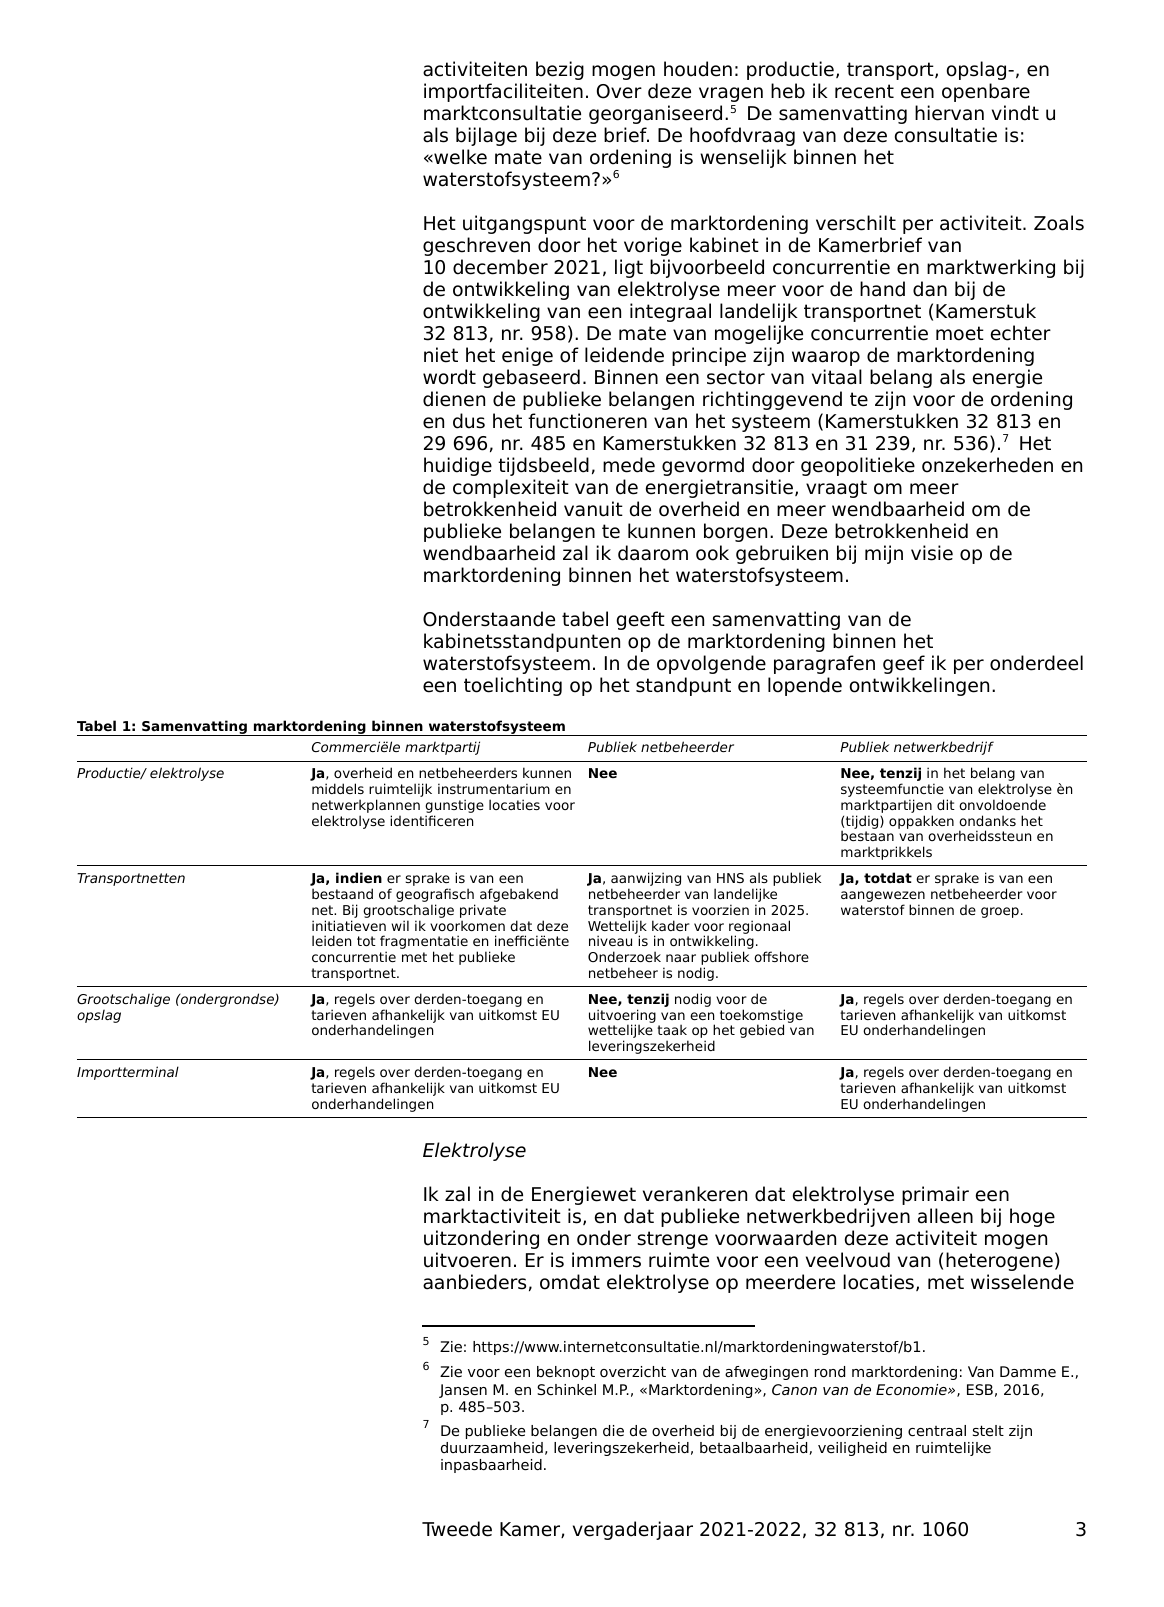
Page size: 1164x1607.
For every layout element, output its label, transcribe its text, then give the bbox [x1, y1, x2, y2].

table_cell Ja, aanwijzing van HNS als publiek netbeheerder van landelijke transportnet is voorzien in 2025. Wettelijk kader voor regionaal niveau is in ontwikkeling. Onderzoek naar publiek offshore netbeheer is nodig. [582, 866, 834, 986]
table_cell Ja, regels over derden-toegang en tarieven afhankelijk van uitkomst EU onderhandelingen [834, 987, 1087, 1059]
text Onderstaande tabel geeft een samenvatting van de kabinetsstandpunten op de marktordening binnen het waterstofsysteem. In de opvolgende paragrafen geef ik per onderdeel een toelichting op het standpunt en lopende ontwikkelingen. [422, 609, 1087, 697]
subtitle Elektrolyse [422, 1140, 1087, 1162]
text De publieke belangen die de overheid bij de energievoorziening centraal stelt zijn duurzaamheid, leveringszekerheid, betaalbaarheid, veiligheid en ruimtelijke inpasbaarheid. [422, 1418, 1087, 1474]
table_cell Publiek netbeheerder [582, 736, 834, 761]
text Zie: https://www.internetconsultatie.nl/marktordeningwaterstof/b1. [422, 1335, 1087, 1357]
text Ik zal in de Energiewet verankeren dat elektrolyse primair een marktactiviteit is, en dat publieke netwerkbedrijven alleen bij hoge uitzondering en onder strenge voorwaarden deze activiteit mogen uitvoeren. Er is immers ruimte voor een veelvoud van (heterogene) aanbieders, omdat elektrolyse op meerdere locaties, met wisselende [422, 1184, 1087, 1294]
table_header Tabel 1: Samenvatting marktordening binnen waterstofsysteem [77, 719, 1087, 734]
table_cell Publiek netwerkbedrijf [834, 736, 1087, 761]
text Zie voor een beknopt overzicht van de afwegingen rond marktordening: Van Damme E., Jansen M. en Schinkel M.P., «Marktordening», Canon van de Economie», ESB, 2016, p. 485–503. [422, 1360, 1087, 1416]
table_cell Productie/ elektrolyse [77, 762, 305, 865]
table_cell Ja, totdat er sprake is van een aangewezen netbeheerder voor waterstof binnen de groep. [834, 866, 1087, 986]
table_cell [77, 736, 305, 761]
text Het uitgangspunt voor de marktordening verschilt per activiteit. Zoals geschreven door het vorige kabinet in de Kamerbrief van 10 december 2021, ligt bijvoorbeeld concurrentie en marktwerking bij de ontwikkeling van elektrolyse meer voor de hand dan bij de ontwikkeling van een integraal landelijk transportnet (Kamerstuk 32 813, nr. 958). De mate van mogelijke concurrentie moet echter niet het enige of leidende principe zijn waarop de marktordening wordt gebaseerd. Binnen een sector van vitaal belang als energie dienen de publieke belangen richtinggevend te zijn voor de ordening en dus het functioneren van het systeem (Kamerstukken 32 813 en 29 696, nr. 485 en Kamerstukken 32 813 en 31 239, nr. 536). Het huidige tijdsbeeld, mede gevormd door geopolitieke onzekerheden en de complexiteit van de energietransitie, vraagt om meer betrokkenheid vanuit de overheid en meer wendbaarheid om de publieke belangen te kunnen borgen. Deze betrokkenheid en wendbaarheid zal ik daarom ook gebruiken bij mijn visie op de marktordening binnen het waterstofsysteem. [422, 213, 1087, 587]
table_cell Transportnetten [77, 866, 305, 986]
table_cell Nee [582, 762, 834, 865]
table_cell Ja, overheid en netbeheerders kunnen middels ruimtelijk instrumentarium en netwerkplannen gunstige locaties voor elektrolyse identificeren [305, 762, 582, 865]
table_cell Nee [582, 1060, 834, 1117]
table_cell Ja, regels over derden-toegang en tarieven afhankelijk van uitkomst EU onderhandelingen [834, 1060, 1087, 1117]
text activiteiten bezig mogen houden: productie, transport, opslag-, en importfaciliteiten. Over deze vragen heb ik recent een openbare marktconsultatie georganiseerd. De samenvatting hiervan vindt u als bijlage bij deze brief. De hoofdvraag van deze consultatie is: «welke mate van ordening is wenselijk binnen het waterstofsysteem?» [422, 59, 1087, 191]
table_cell Nee, tenzij nodig voor de uitvoering van een toekomstige wettelijke taak op het gebied van leveringszekerheid [582, 987, 834, 1059]
table_cell Commerciële marktpartij [305, 736, 582, 761]
table_cell Importterminal [77, 1060, 305, 1117]
table_cell Nee, tenzij in het belang van systeemfunctie van elektrolyse èn marktpartijen dit onvoldoende (tijdig) oppakken ondanks het bestaan van overheidssteun en marktprikkels [834, 762, 1087, 865]
table_cell Ja, regels over derden-toegang en tarieven afhankelijk van uitkomst EU onderhandelingen [305, 987, 582, 1059]
table_cell Ja, regels over derden-toegang en tarieven afhankelijk van uitkomst EU onderhandelingen [305, 1060, 582, 1117]
table_cell Ja, indien er sprake is van een bestaand of geografisch afgebakend net. Bij grootschalige private initiatieven wil ik voorkomen dat deze leiden tot fragmentatie en inefficiënte concurrentie met het publieke transportnet. [305, 866, 582, 986]
table_cell Grootschalige (ondergrondse) opslag [77, 987, 305, 1059]
